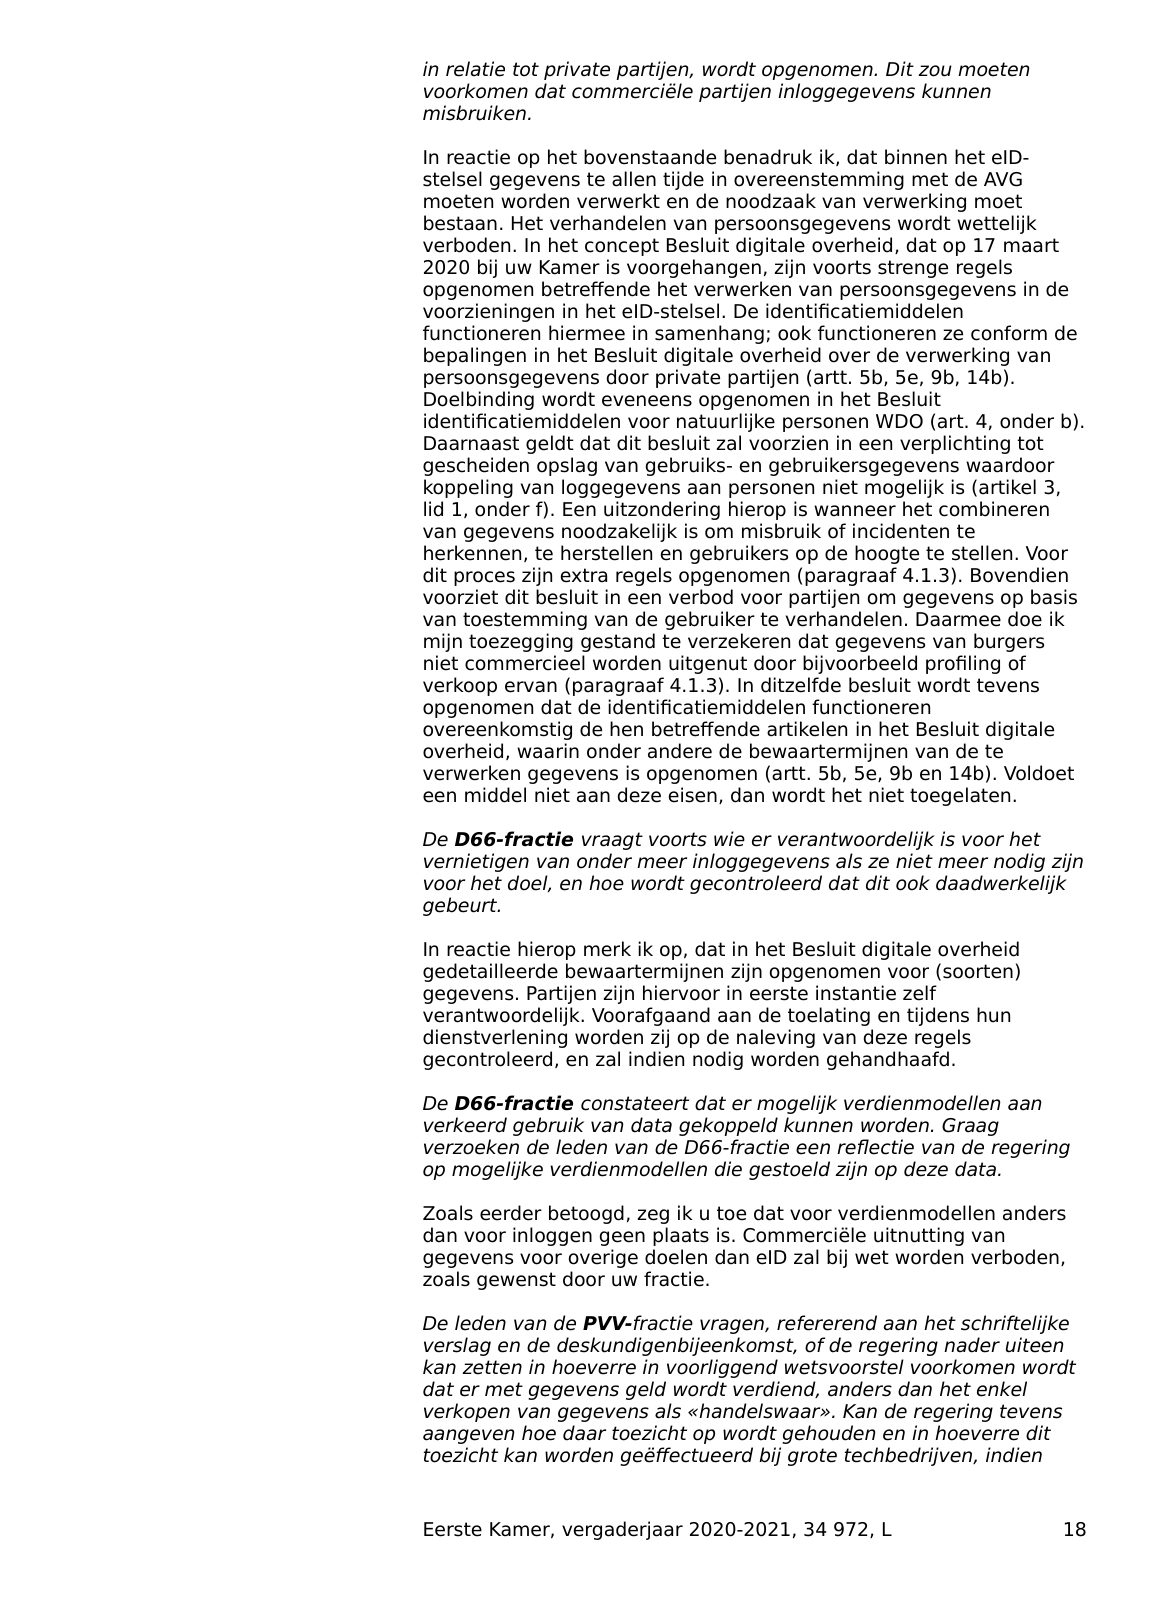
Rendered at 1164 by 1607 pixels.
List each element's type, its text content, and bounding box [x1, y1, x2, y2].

text De D66-fractie vraagt voorts wie er verantwoordelijk is voor het vernietigen van onder meer inloggegevens als ze niet meer nodig zijn voor het doel, en hoe wordt gecontroleerd dat dit ook daadwerkelijk gebeurt. [422, 829, 1087, 917]
text In reactie hierop merk ik op, dat in het Besluit digitale overheid gedetailleerde bewaartermijnen zijn opgenomen voor (soorten) gegevens. Partijen zijn hiervoor in eerste instantie zelf verantwoordelijk. Voorafgaand aan de toelating en tijdens hun dienstverlening worden zij op de naleving van deze regels gecontroleerd, en zal indien nodig worden gehandhaafd. [422, 939, 1087, 1071]
text Zoals eerder betoogd, zeg ik u toe dat voor verdienmodellen anders dan voor inloggen geen plaats is. Commerciële uitnutting van gegevens voor overige doelen dan eID zal bij wet worden verboden, zoals gewenst door uw fractie. [422, 1203, 1087, 1291]
text De leden van de PVV-fractie vragen, refererend aan het schriftelijke verslag en de deskundigenbijeenkomst, of de regering nader uiteen kan zetten in hoeverre in voorliggend wetsvoorstel voorkomen wordt dat er met gegevens geld wordt verdiend, anders dan het enkel verkopen van gegevens als «handelswaar». Kan de regering tevens aangeven hoe daar toezicht op wordt gehouden en in hoeverre dit toezicht kan worden geëffectueerd bij grote techbedrijven, indien [422, 1313, 1087, 1467]
text De D66-fractie constateert dat er mogelijk verdienmodellen aan verkeerd gebruik van data gekoppeld kunnen worden. Graag verzoeken de leden van de D66-fractie een reflectie van de regering op mogelijke verdienmodellen die gestoeld zijn op deze data. [422, 1093, 1087, 1181]
text In reactie op het bovenstaande benadruk ik, dat binnen het eID-stelsel gegevens te allen tijde in overeenstemming met de AVG moeten worden verwerkt en de noodzaak van verwerking moet bestaan. Het verhandelen van persoonsgegevens wordt wettelijk verboden. In het concept Besluit digitale overheid, dat op 17 maart 2020 bij uw Kamer is voorgehangen, zijn voorts strenge regels opgenomen betreffende het verwerken van persoonsgegevens in de voorzieningen in het eID-stelsel. De identificatiemiddelen functioneren hiermee in samenhang; ook functioneren ze conform de bepalingen in het Besluit digitale overheid over de verwerking van persoonsgegevens door private partijen (artt. 5b, 5e, 9b, 14b). Doelbinding wordt eveneens opgenomen in het Besluit identificatiemiddelen voor natuurlijke personen WDO (art. 4, onder b). Daarnaast geldt dat dit besluit zal voorzien in een verplichting tot gescheiden opslag van gebruiks- en gebruikersgegevens waardoor koppeling van loggegevens aan personen niet mogelijk is (artikel 3, lid 1, onder f). Een uitzondering hierop is wanneer het combineren van gegevens noodzakelijk is om misbruik of incidenten te herkennen, te herstellen en gebruikers op de hoogte te stellen. Voor dit proces zijn extra regels opgenomen (paragraaf 4.1.3). Bovendien voorziet dit besluit in een verbod voor partijen om gegevens op basis van toestemming van de gebruiker te verhandelen. Daarmee doe ik mijn toezegging gestand te verzekeren dat gegevens van burgers niet commercieel worden uitgenut door bijvoorbeeld profiling of verkoop ervan (paragraaf 4.1.3). In ditzelfde besluit wordt tevens opgenomen dat de identificatiemiddelen functioneren overeenkomstig de hen betreffende artikelen in het Besluit digitale overheid, waarin onder andere de bewaartermijnen van de te verwerken gegevens is opgenomen (artt. 5b, 5e, 9b en 14b). Voldoet een middel niet aan deze eisen, dan wordt het niet toegelaten. [422, 147, 1087, 807]
text in relatie tot private partijen, wordt opgenomen. Dit zou moeten voorkomen dat commerciële partijen inloggegevens kunnen misbruiken. [422, 59, 1087, 125]
